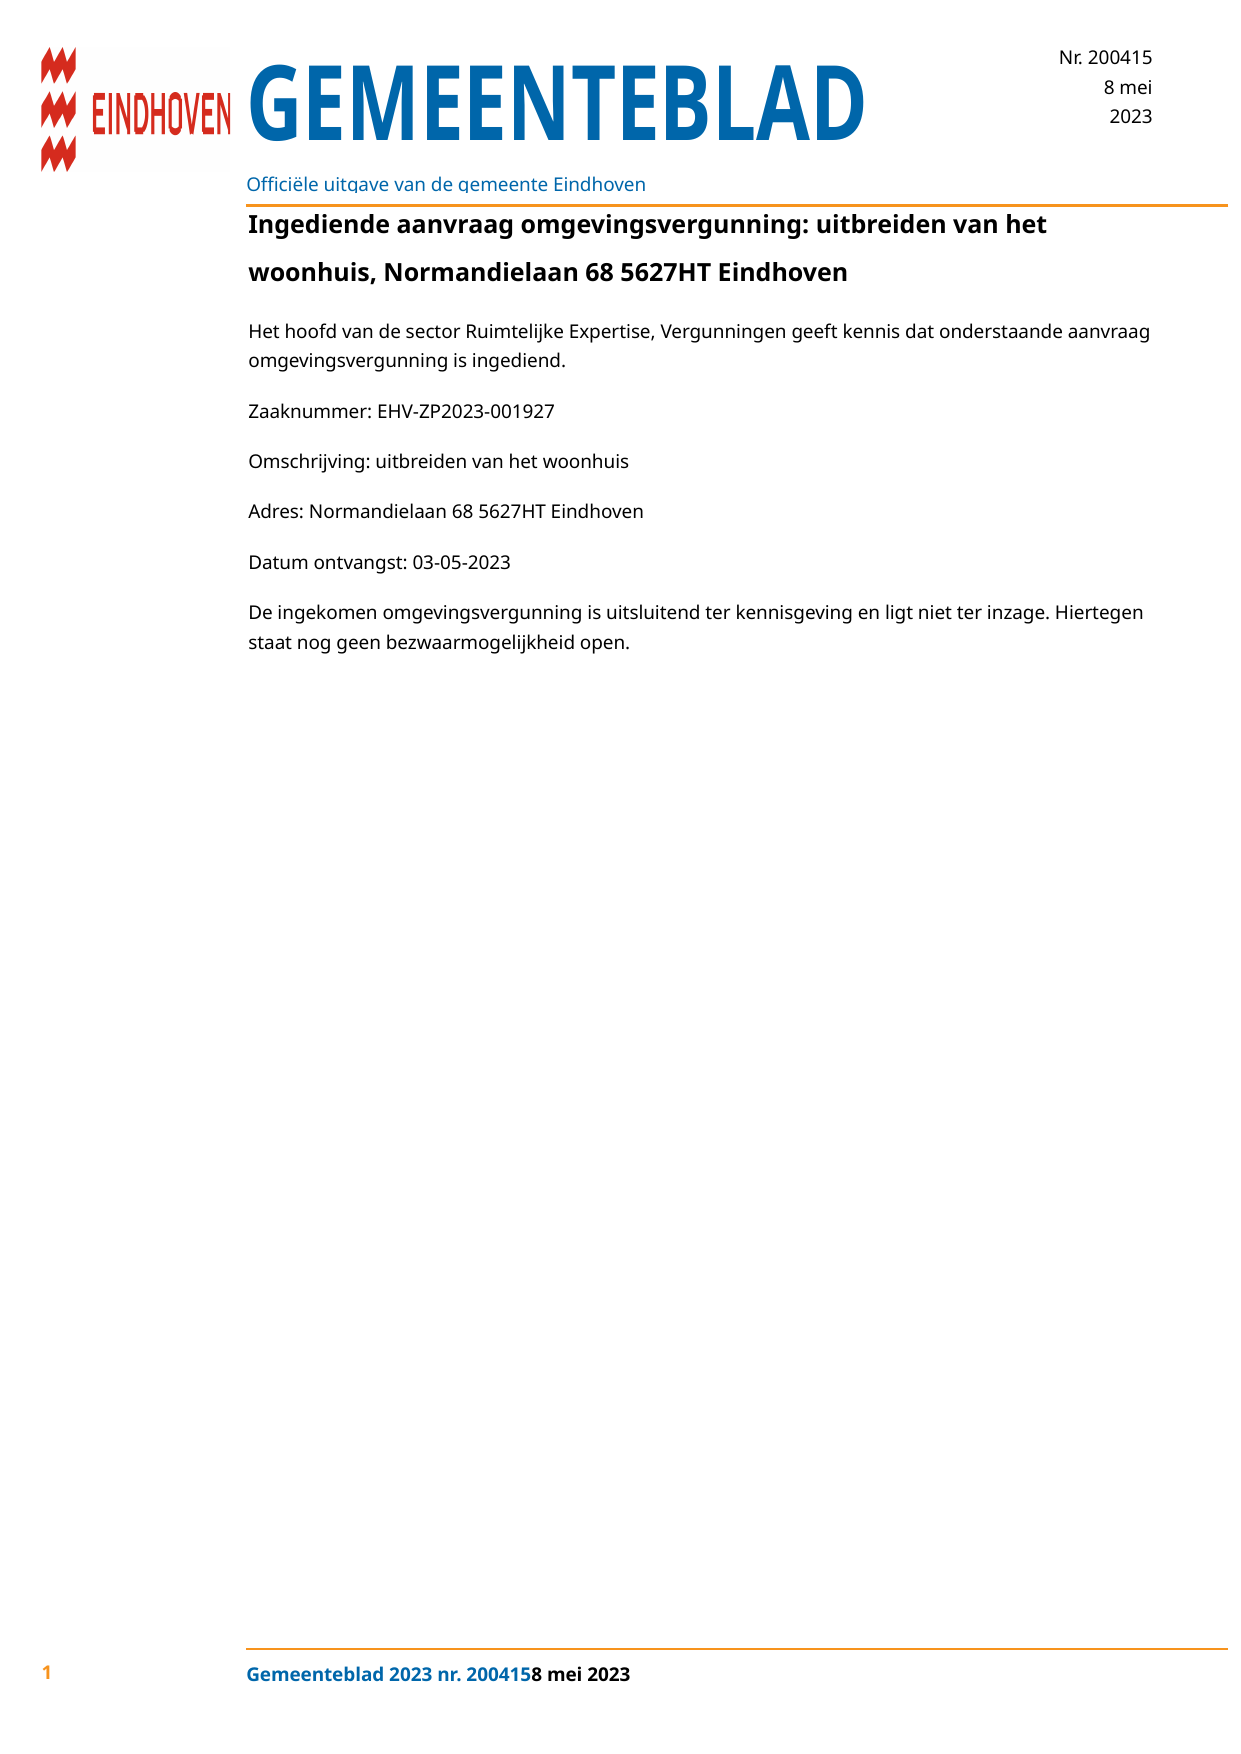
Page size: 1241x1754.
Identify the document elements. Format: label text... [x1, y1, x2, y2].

text Zaaknummer: EHV-ZP2023-001927 [248, 398, 1152, 424]
picture [41, 47, 231, 172]
text Datum ontvangst: 03-05-2023 [248, 549, 1152, 575]
text Adres: Normandielaan 68 5627HT Eindhoven [248, 499, 1152, 524]
text Het hoofd van de sector Ruimtelijke Expertise, Vergunningen geeft kennis dat onderstaande aanvraag omgevingsvergunning is ingediend. [248, 318, 1152, 373]
text De ingekomen omgevingsvergunning is uitsluitend ter kennisgeving en ligt niet ter inzage. Hiertegen staat nog geen bezwaarmogelijkheid open. [248, 599, 1152, 655]
text Ingediende aanvraag omgevingsvergunning: uitbreiden van het woonhuis, Normandielaan 68 5627HT Eindhoven [248, 207, 1152, 288]
text Omschrijving: uitbreiden van het woonhuis [248, 448, 1152, 474]
